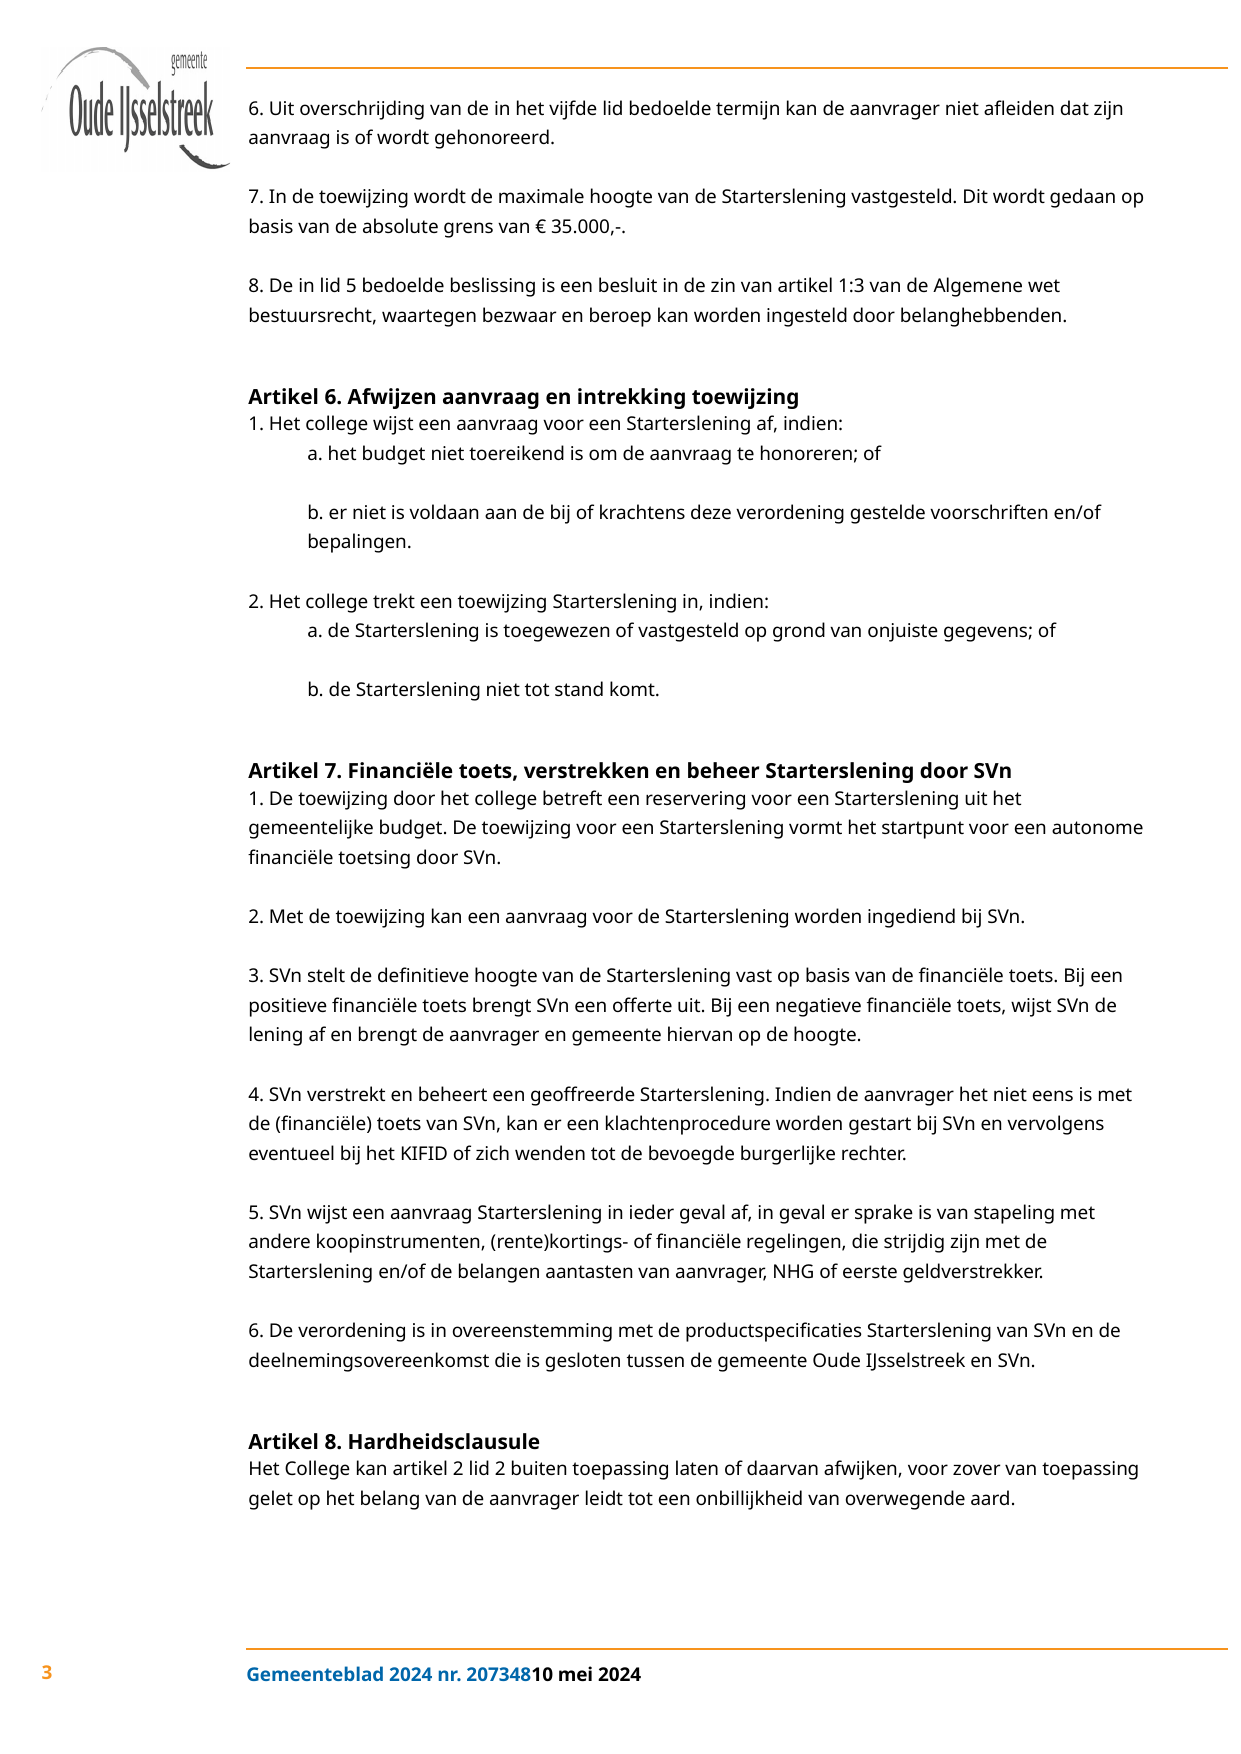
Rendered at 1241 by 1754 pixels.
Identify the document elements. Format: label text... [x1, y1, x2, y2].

text 8. De in lid 5 bedoelde beslissing is een besluit in de zin van artikel 1:3 van de Algemene wet bestuursrecht, waartegen bezwaar en beroep kan worden ingesteld door belanghebbenden. [248, 272, 1152, 328]
text 1. De toewijzing door het college betreft een reservering voor een Starterslening uit het gemeentelijke budget. De toewijzing voor een Starterslening vormt het startpunt voor een autonome financiële toetsing door SVn. [248, 785, 1152, 870]
text Artikel 6. Afwijzen aanvraag en intrekking toewijzing [248, 382, 1152, 410]
text Artikel 8. Hardheidsclausule [248, 1427, 1152, 1456]
text 7. In de toewijzing wordt de maximale hoogte van de Starterslening vastgesteld. Dit wordt gedaan op basis van de absolute grens van € 35.000,-. [248, 183, 1152, 239]
text Artikel 7. Financiële toets, verstrekken en beheer Starterslening door SVn [248, 757, 1152, 785]
text 6. De verordening is in overeenstemming met de productspecificaties Starterslening van SVn en de deelnemingsovereenkomst die is gesloten tussen de gemeente Oude IJsselstreek en SVn. [248, 1317, 1152, 1373]
text 2. Het college trekt een toewijzing Starterslening in, indien: [248, 588, 1152, 613]
text 3. SVn stelt de definitieve hoogte van de Starterslening vast op basis van de financiële toets. Bij een positieve financiële toets brengt SVn een offerte uit. Bij een negatieve financiële toets, wijst SVn de lening af en brengt de aanvrager en gemeente hiervan op de hoogte. [248, 962, 1152, 1047]
text 6. Uit overschrijding van de in het vijfde lid bedoelde termijn kan de aanvrager niet afleiden dat zijn aanvraag is of wordt gehonoreerd. [248, 95, 1152, 150]
text 4. SVn verstrekt en beheert een geoffreerde Starterslening. Indien de aanvrager het niet eens is met de (financiële) toets van SVn, kan er een klachtenprocedure worden gestart bij SVn en vervolgens eventueel bij het KIFID of zich wenden tot de bevoegde burgerlijke rechter. [248, 1081, 1152, 1166]
text Het College kan artikel 2 lid 2 buiten toepassing laten of daarvan afwijken, voor zover van toepassing gelet op het belang van de aanvrager leidt tot een onbillijkheid van overwegende aard. [248, 1456, 1152, 1511]
picture [41, 47, 231, 172]
list a. de Starterslening is toegewezen of vastgesteld op grond van onjuiste gegevens; of [248, 617, 1152, 643]
text 5. SVn wijst een aanvraag Starterslening in ieder geval af, in geval er sprake is van stapeling met andere koopinstrumenten, (rente)kortings- of financiële regelingen, die strijdig zijn met de Starterslening en/of de belangen aantasten van aanvrager, NHG of eerste geldverstrekker. [248, 1199, 1152, 1284]
list a. het budget niet toereikend is om de aanvraag te honoreren; of [248, 440, 1152, 466]
list b. er niet is voldaan aan de bij of krachtens deze verordening gestelde voorschriften en/of bepalingen. [248, 499, 1152, 554]
list b. de Starterslening niet tot stand komt. [248, 677, 1152, 702]
text 1. Het college wijst een aanvraag voor een Starterslening af, indien: [248, 410, 1152, 436]
text 2. Met de toewijzing kan een aanvraag voor de Starterslening worden ingediend bij SVn. [248, 903, 1152, 929]
